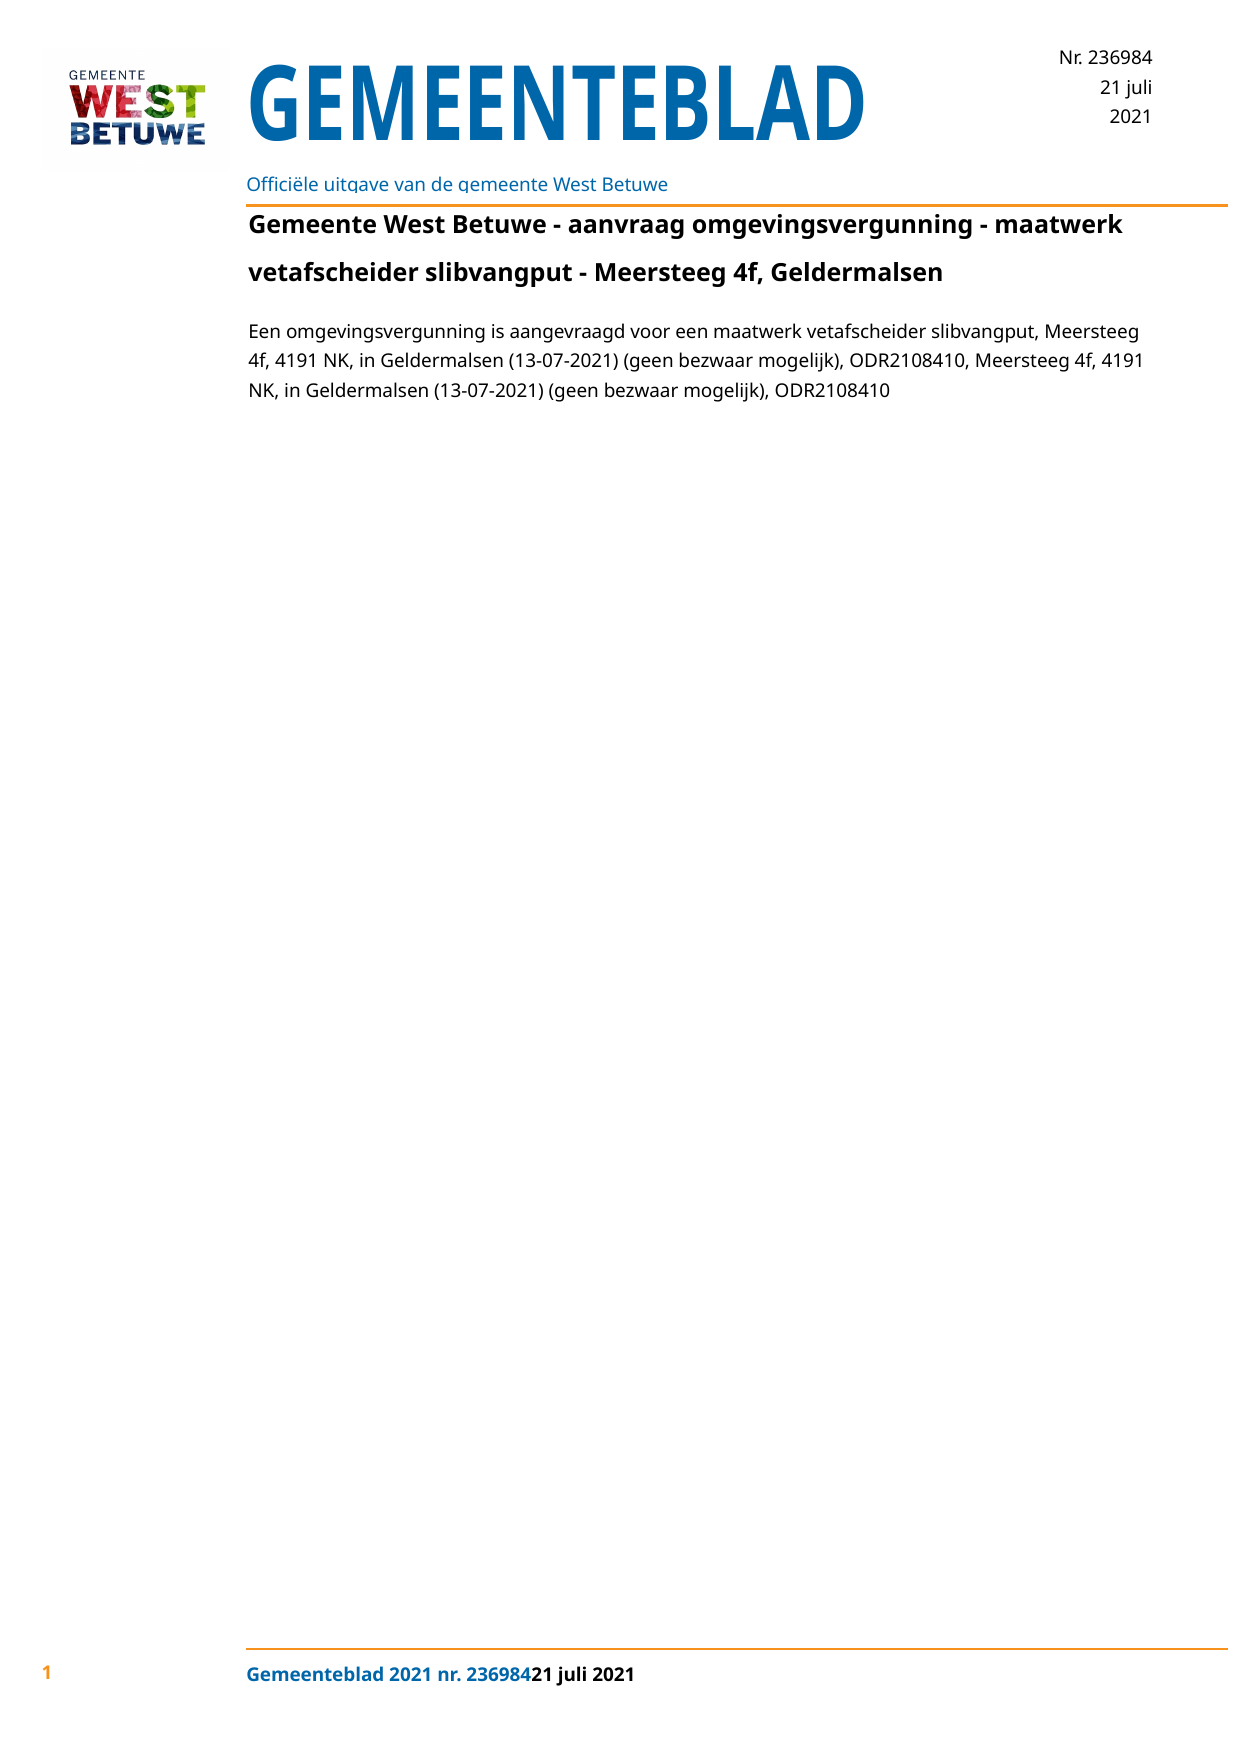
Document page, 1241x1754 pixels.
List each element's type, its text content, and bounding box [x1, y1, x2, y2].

picture [41, 47, 231, 172]
text Een omgevingsvergunning is aangevraagd voor een maatwerk vetafscheider slibvangput, Meersteeg 4f, 4191 NK, in Geldermalsen (13-07-2021) (geen bezwaar mogelijk), ODR2108410, Meersteeg 4f, 4191 NK, in Geldermalsen (13-07-2021) (geen bezwaar mogelijk), ODR2108410 [248, 318, 1152, 403]
text Gemeente West Betuwe - aanvraag omgevingsvergunning - maatwerk vetafscheider slibvangput - Meersteeg 4f, Geldermalsen [248, 207, 1152, 288]
